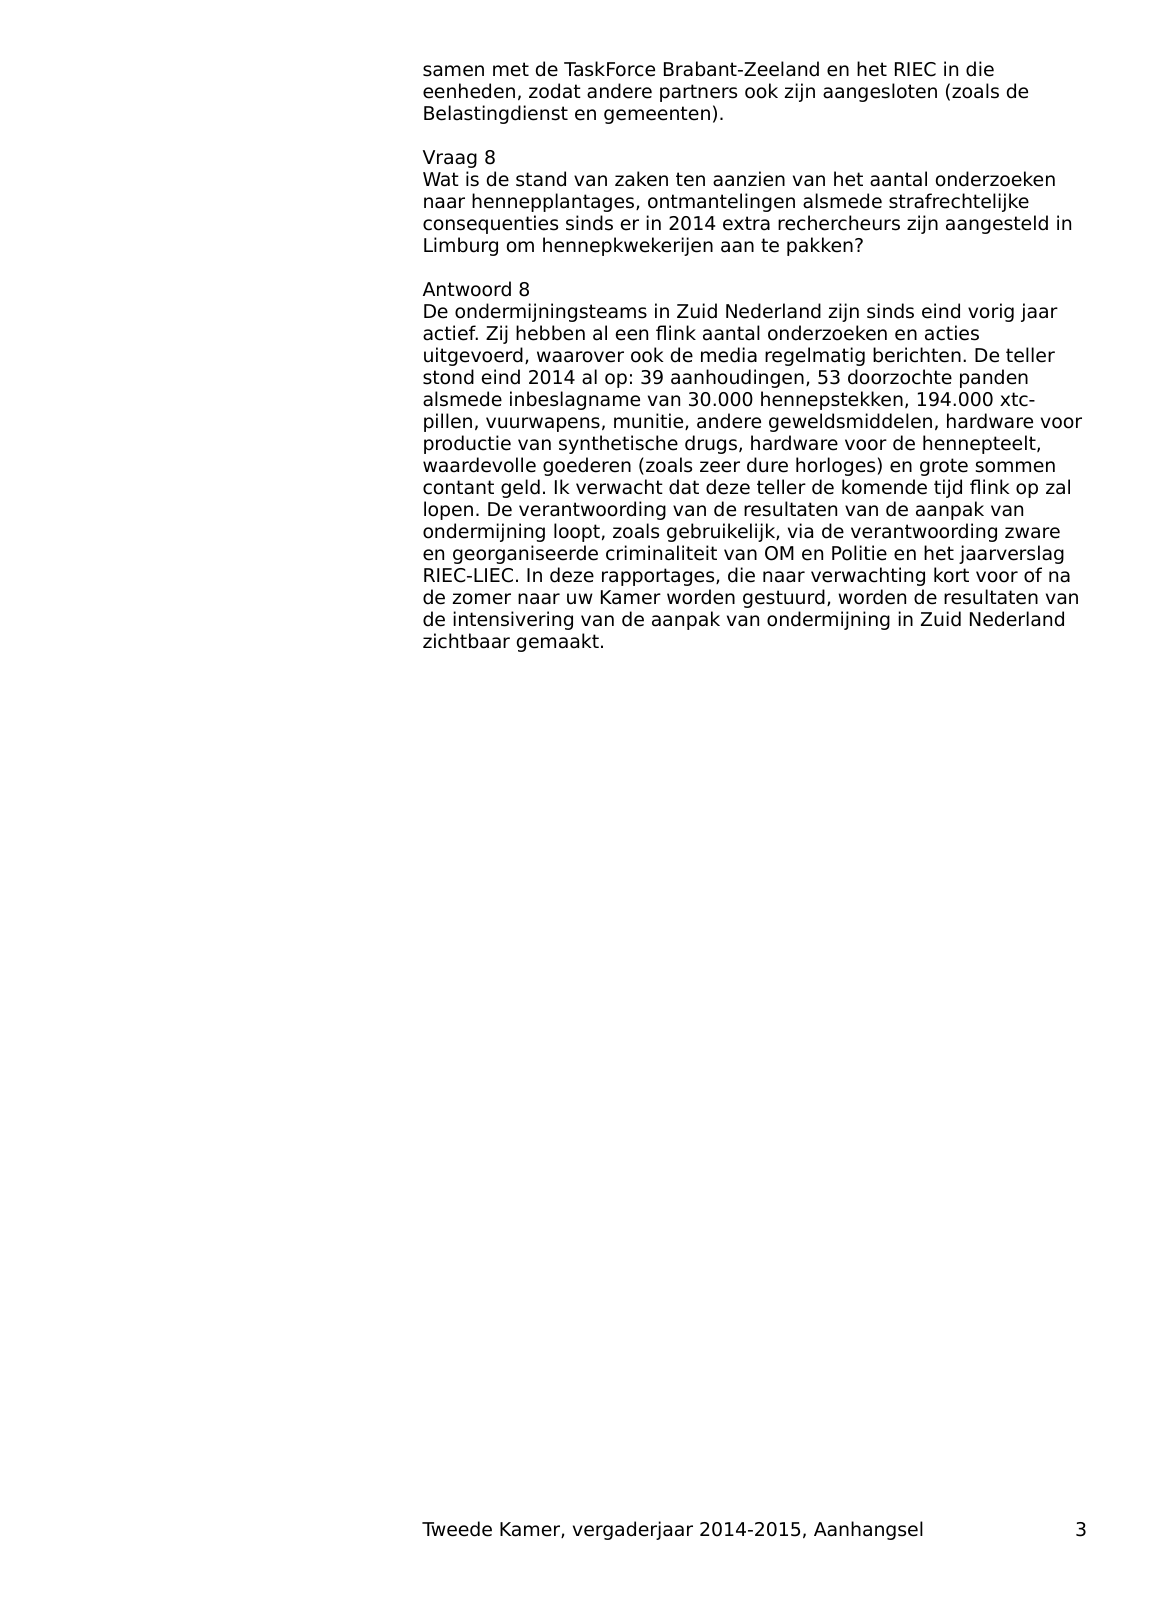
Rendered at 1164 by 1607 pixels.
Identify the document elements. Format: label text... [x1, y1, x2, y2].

text Antwoord 8 [422, 279, 1087, 301]
text De ondermijningsteams in Zuid Nederland zijn sinds eind vorig jaar actief. Zij hebben al een flink aantal onderzoeken en acties uitgevoerd, waarover ook de media regelmatig berichten. De teller stond eind 2014 al op: 39 aanhoudingen, 53 doorzochte panden alsmede inbeslagname van 30.000 hennepstekken, 194.000 xtc-pillen, vuurwapens, munitie, andere geweldsmiddelen, hardware voor productie van synthetische drugs, hardware voor de hennepteelt, waardevolle goederen (zoals zeer dure horloges) en grote sommen contant geld. Ik verwacht dat deze teller de komende tijd flink op zal lopen. De verantwoording van de resultaten van de aanpak van ondermijning loopt, zoals gebruikelijk, via de verantwoording zware en georganiseerde criminaliteit van OM en Politie en het jaarverslag RIEC-LIEC. In deze rapportages, die naar verwachting kort voor of na de zomer naar uw Kamer worden gestuurd, worden de resultaten van de intensivering van de aanpak van ondermijning in Zuid Nederland zichtbaar gemaakt. [422, 301, 1087, 653]
text Wat is de stand van zaken ten aanzien van het aantal onderzoeken naar hennepplantages, ontmantelingen alsmede strafrechtelijke consequenties sinds er in 2014 extra rechercheurs zijn aangesteld in Limburg om hennepkwekerijen aan te pakken? [422, 169, 1087, 257]
text samen met de TaskForce Brabant-Zeeland en het RIEC in die eenheden, zodat andere partners ook zijn aangesloten (zoals de Belastingdienst en gemeenten). [422, 59, 1087, 125]
text Vraag 8 [422, 147, 1087, 169]
